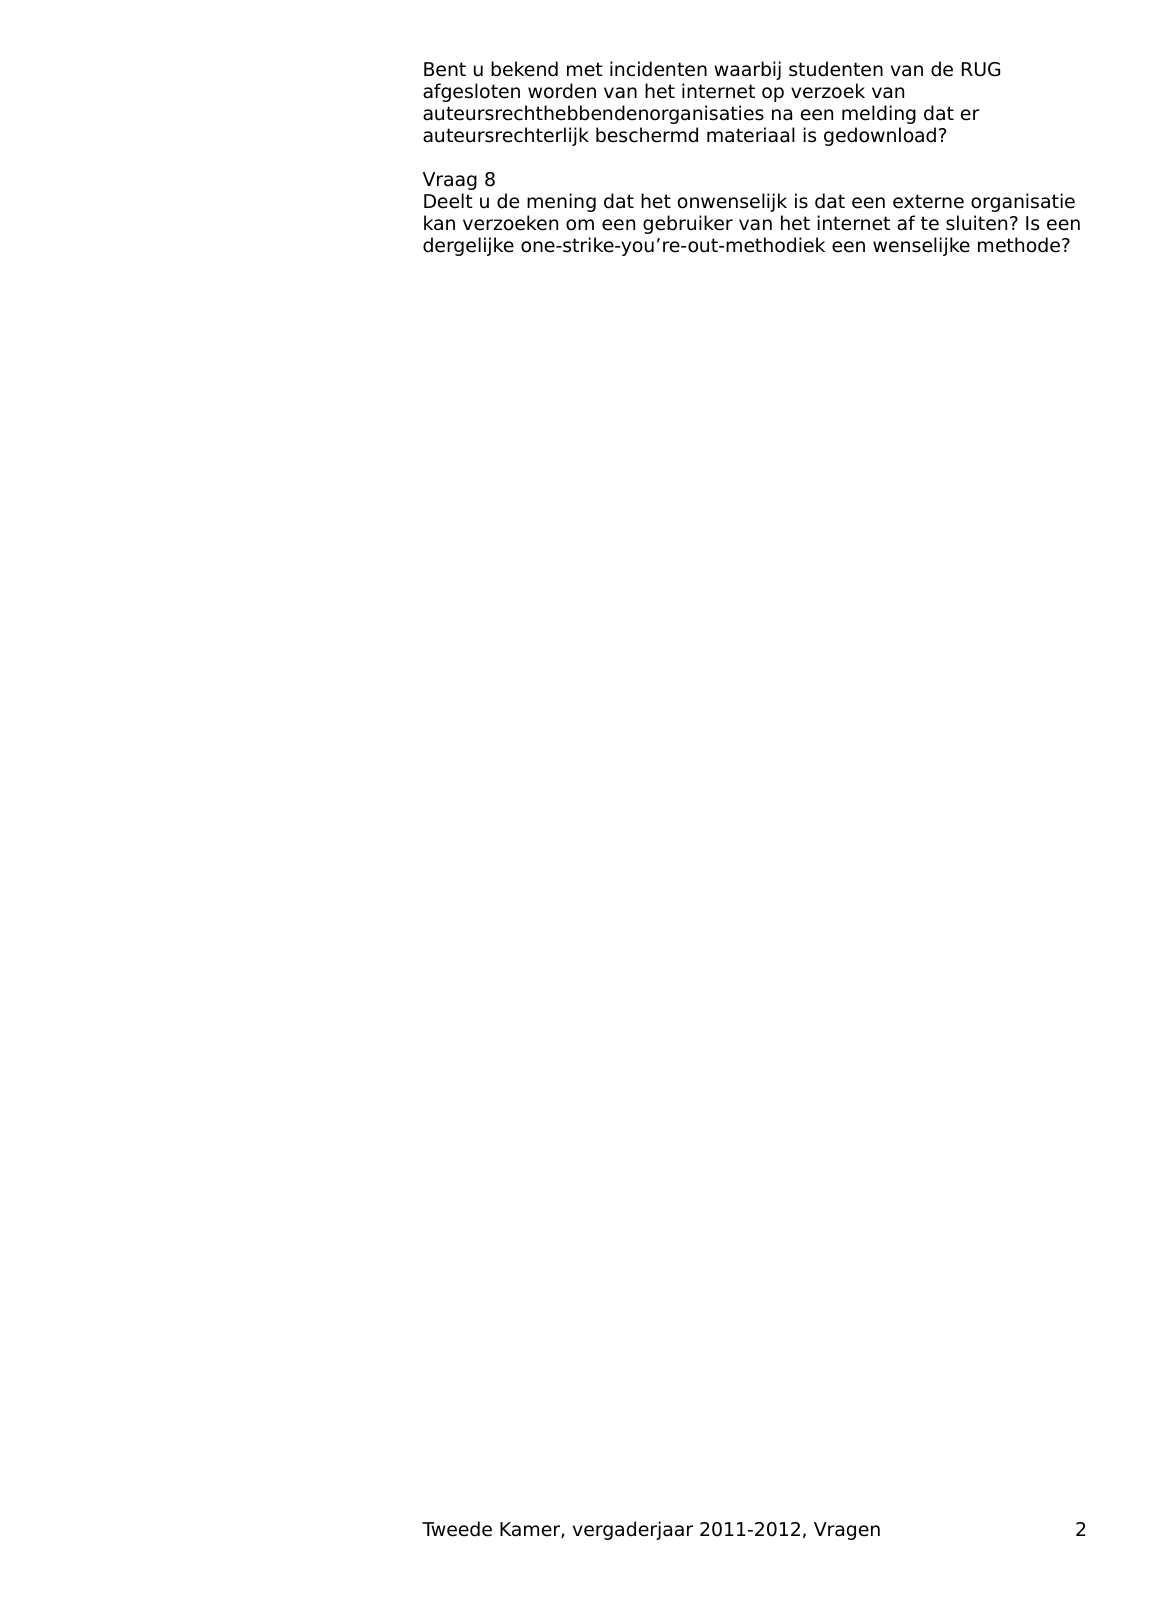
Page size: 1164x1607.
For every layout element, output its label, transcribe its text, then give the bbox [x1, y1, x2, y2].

text Bent u bekend met incidenten waarbij studenten van de RUG afgesloten worden van het internet op verzoek van auteursrechthebbendenorganisaties na een melding dat er auteursrechterlijk beschermd materiaal is gedownload? [422, 59, 1087, 147]
text Vraag 8 [422, 169, 1087, 191]
text Deelt u de mening dat het onwenselijk is dat een externe organisatie kan verzoeken om een gebruiker van het internet af te sluiten? Is een dergelijke one-strike-you’re-out-methodiek een wenselijke methode? [422, 191, 1087, 257]
